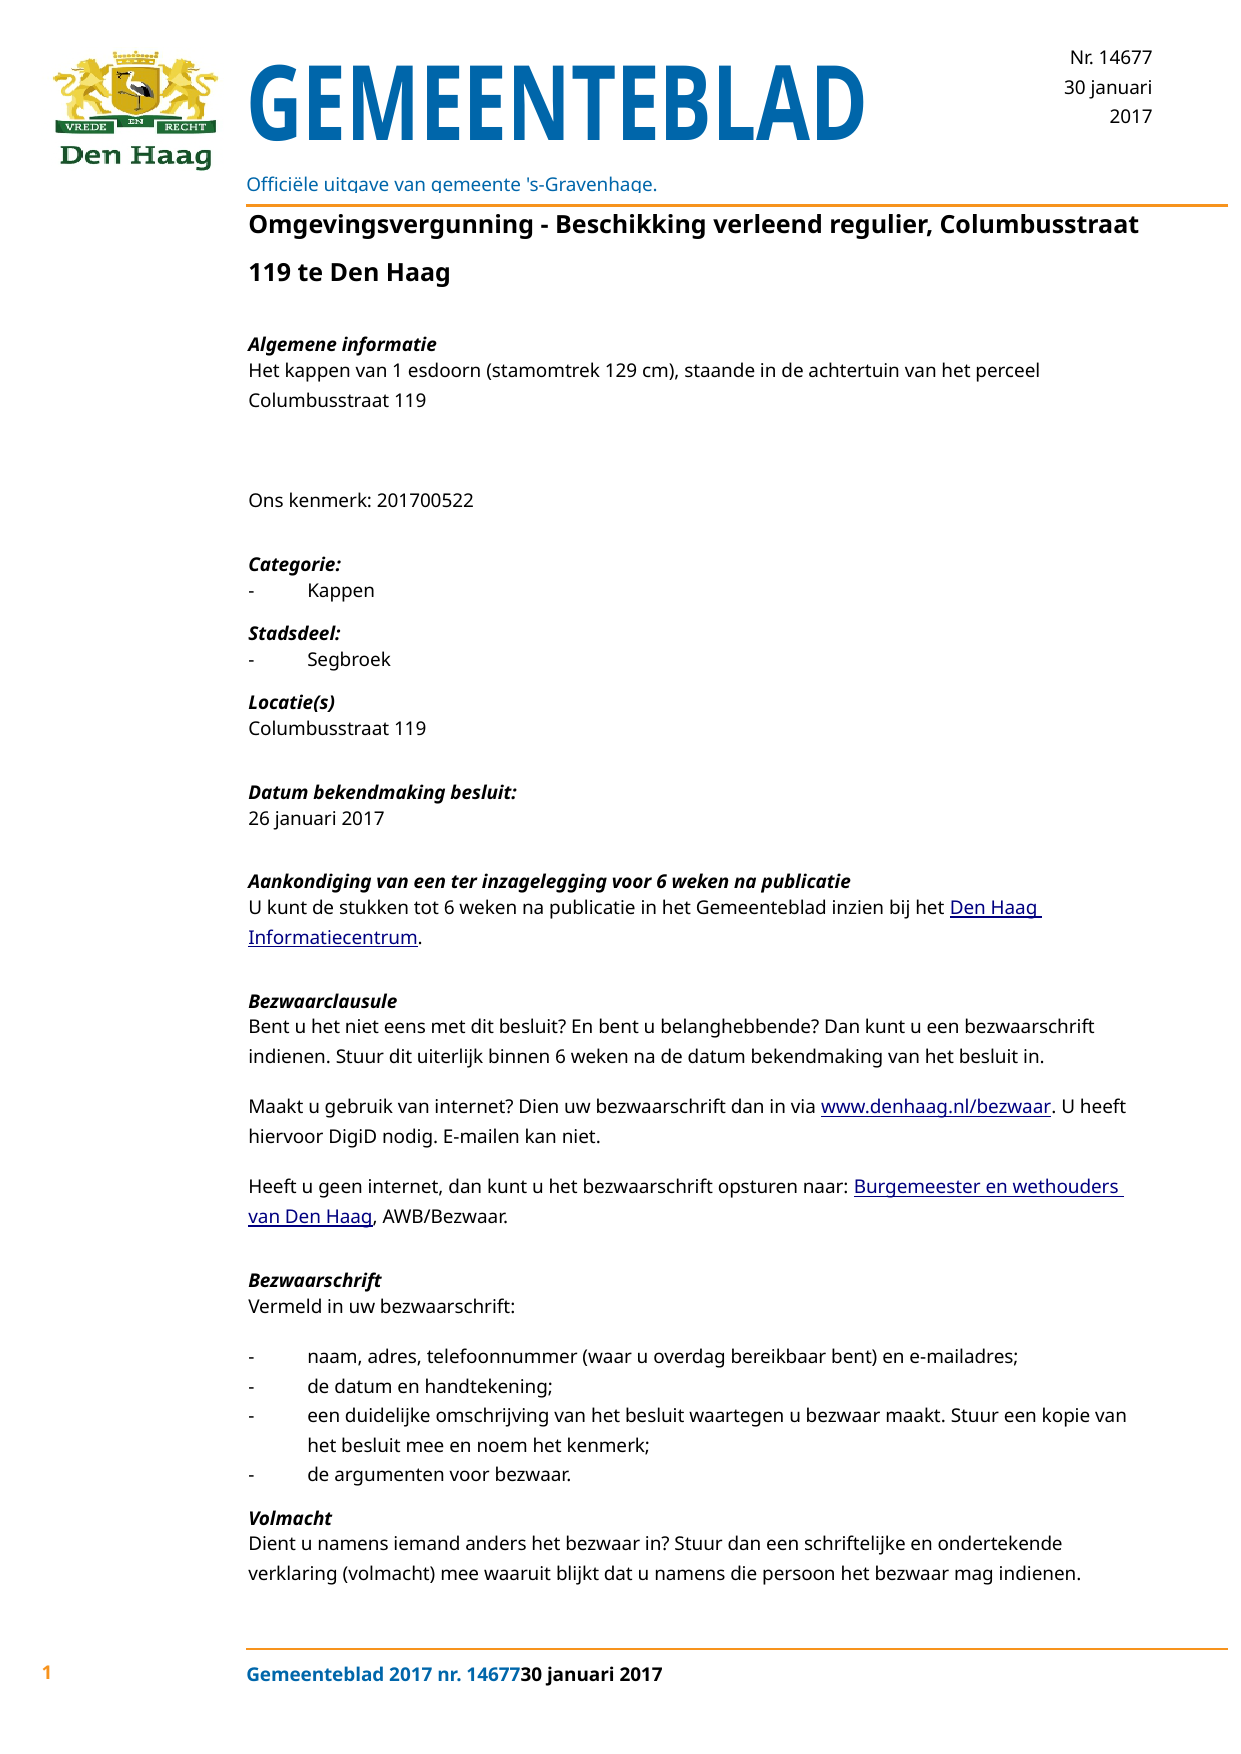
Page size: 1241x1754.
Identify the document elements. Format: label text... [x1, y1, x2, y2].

text Bezwaarclausule [248, 988, 1152, 1014]
text Vermeld in uw bezwaarschrift: [248, 1293, 1152, 1319]
picture [41, 47, 231, 172]
text U kunt de stukken tot 6 weken na publicatie in het Gemeenteblad inzien bij het Den Haag Informatiecentrum. [248, 894, 1152, 950]
text Het kappen van 1 esdoorn (stamomtrek 129 cm), staande in de achtertuin van het perceel Columbusstraat 119 [248, 357, 1152, 412]
list de argumenten voor bezwaar. [248, 1462, 1152, 1487]
text Columbusstraat 119 [248, 715, 1152, 741]
text Categorie: [248, 552, 1152, 577]
text Maakt u gebruik van internet? Dien uw bezwaarschrift dan in via www.denhaag.nl/bezwaar. U heeft hiervoor DigiD nodig. E-mailen kan niet. [248, 1094, 1152, 1149]
text Stadsdeel: [248, 620, 1152, 646]
text Omgevingsvergunning - Beschikking verleend regulier, Columbusstraat 119 te Den Haag [248, 207, 1152, 288]
text Ons kenmerk: 201700522 [248, 488, 1152, 513]
text Aankondiging van een ter inzagelegging voor 6 weken na publicatie [248, 869, 1152, 894]
list Segbroek [248, 646, 1152, 672]
text 26 januari 2017 [248, 805, 1152, 830]
text Volmacht [248, 1505, 1152, 1531]
text Heeft u geen internet, dan kunt u het bezwaarschrift opsturen naar: Burgemeester en wethouders van Den Haag, AWB/Bezwaar. [248, 1174, 1152, 1229]
text Datum bekendmaking besluit: [248, 779, 1152, 805]
text Locatie(s) [248, 689, 1152, 715]
list de datum en handtekening; [248, 1373, 1152, 1399]
text Dient u namens iemand anders het bezwaar in? Stuur dan een schriftelijke en ondertekende verklaring (volmacht) mee waaruit blijkt dat u namens die persoon het bezwaar mag indienen. [248, 1531, 1152, 1586]
text Algemene informatie [248, 331, 1152, 357]
text Bezwaarschrift [248, 1267, 1152, 1293]
text Bent u het niet eens met dit besluit? En bent u belanghebbende? Dan kunt u een bezwaarschrift indienen. Stuur dit uiterlijk binnen 6 weken na de datum bekendmaking van het besluit in. [248, 1014, 1152, 1069]
list Kappen [248, 577, 1152, 603]
list een duidelijke omschrijving van het besluit waartegen u bezwaar maakt. Stuur een kopie van het besluit mee en noem het kenmerk; [248, 1402, 1152, 1458]
list naam, adres, telefoonnummer (waar u overdag bereikbaar bent) en e-mailadres; [248, 1343, 1152, 1369]
